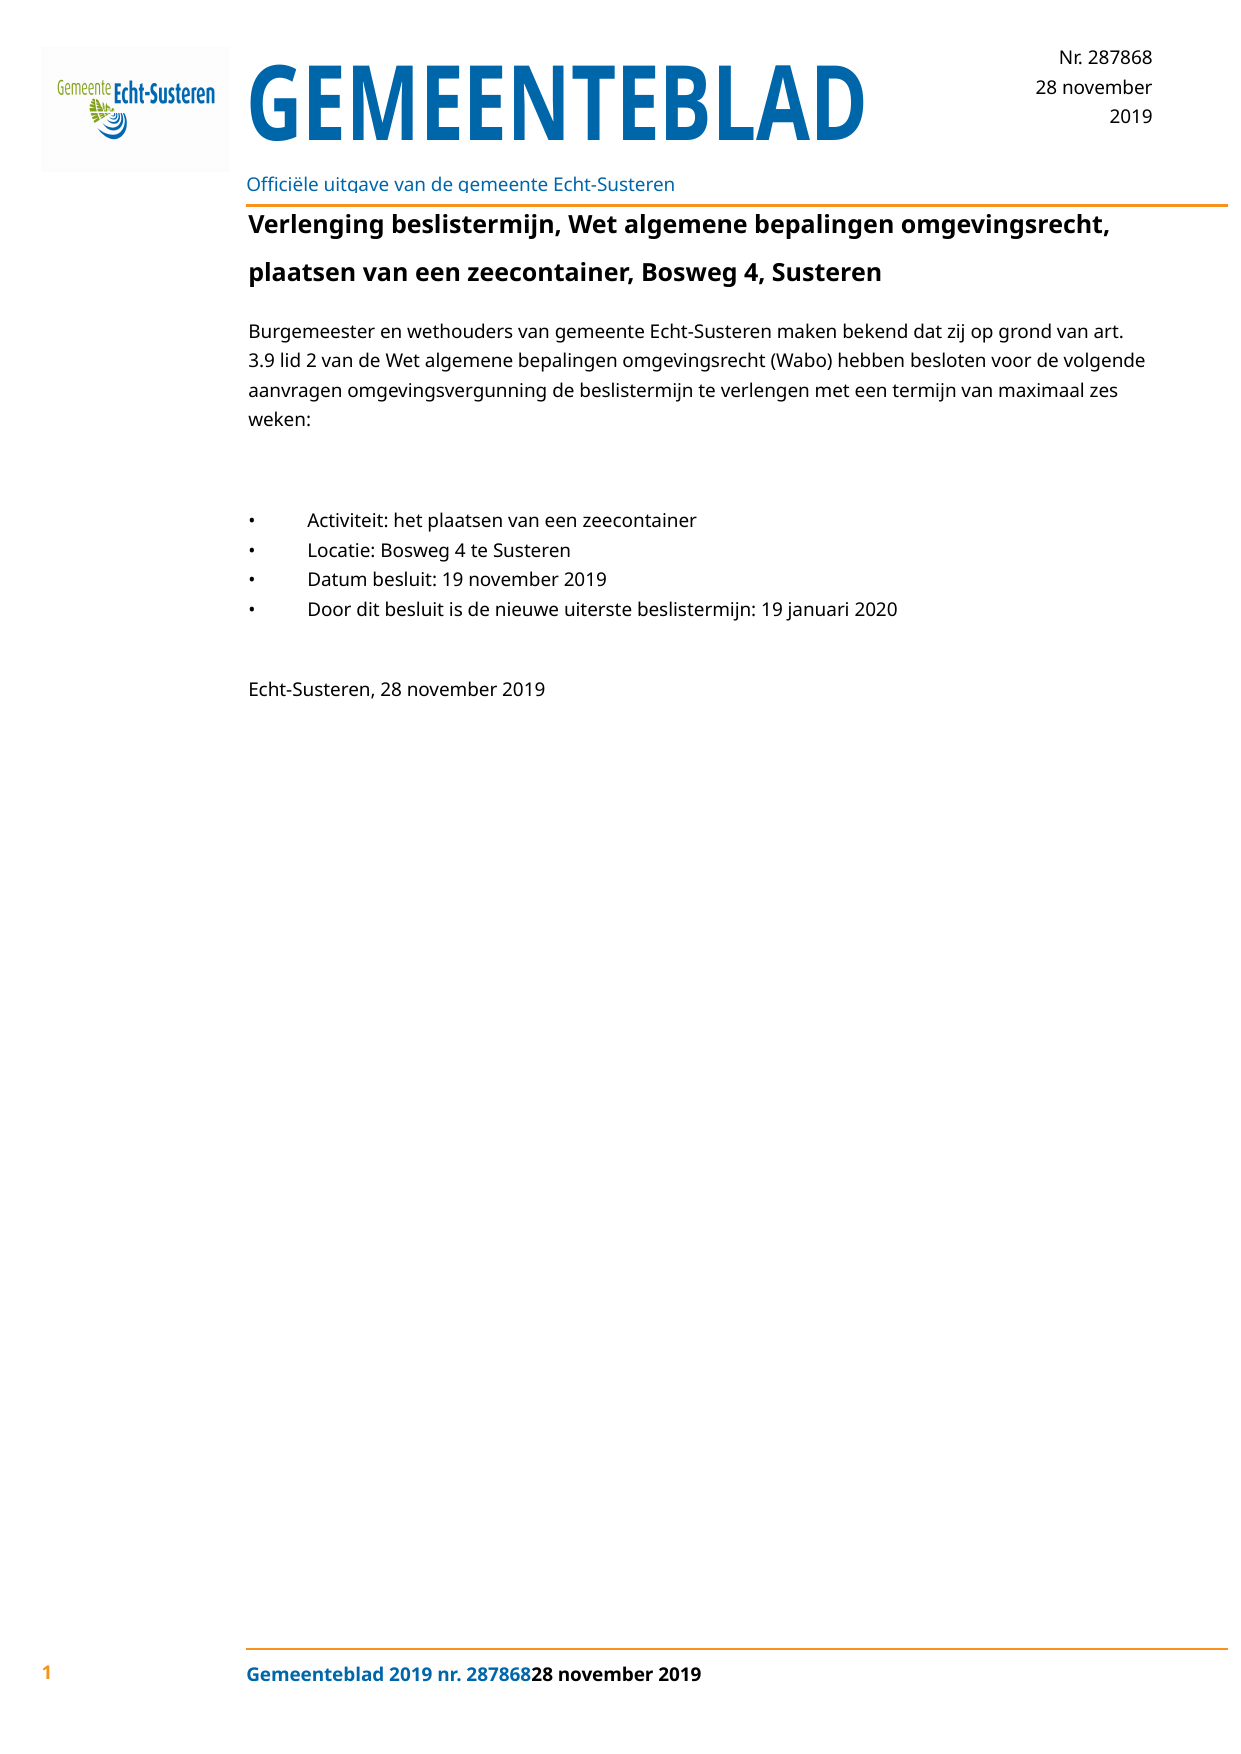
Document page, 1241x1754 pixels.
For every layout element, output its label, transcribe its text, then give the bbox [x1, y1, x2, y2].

list Door dit besluit is de nieuwe uiterste beslistermijn: 19 januari 2020 [248, 596, 1152, 622]
list Locatie: Bosweg 4 te Susteren [248, 537, 1152, 563]
text Echt-Susteren, 28 november 2019 [248, 676, 1152, 702]
text Burgemeester en wethouders van gemeente Echt-Susteren maken bekend dat zij op grond van art. 3.9 lid 2 van de Wet algemene bepalingen omgevingsrecht (Wabo) hebben besloten voor de volgende aanvragen omgevingsvergunning de beslistermijn te verlengen met een termijn van maximaal zes weken: [248, 318, 1152, 432]
list Activiteit: het plaatsen van een zeecontainer [248, 507, 1152, 533]
picture [41, 47, 231, 172]
text Verlenging beslistermijn, Wet algemene bepalingen omgevingsrecht, plaatsen van een zeecontainer, Bosweg 4, Susteren [248, 207, 1152, 288]
list Datum besluit: 19 november 2019 [248, 567, 1152, 592]
